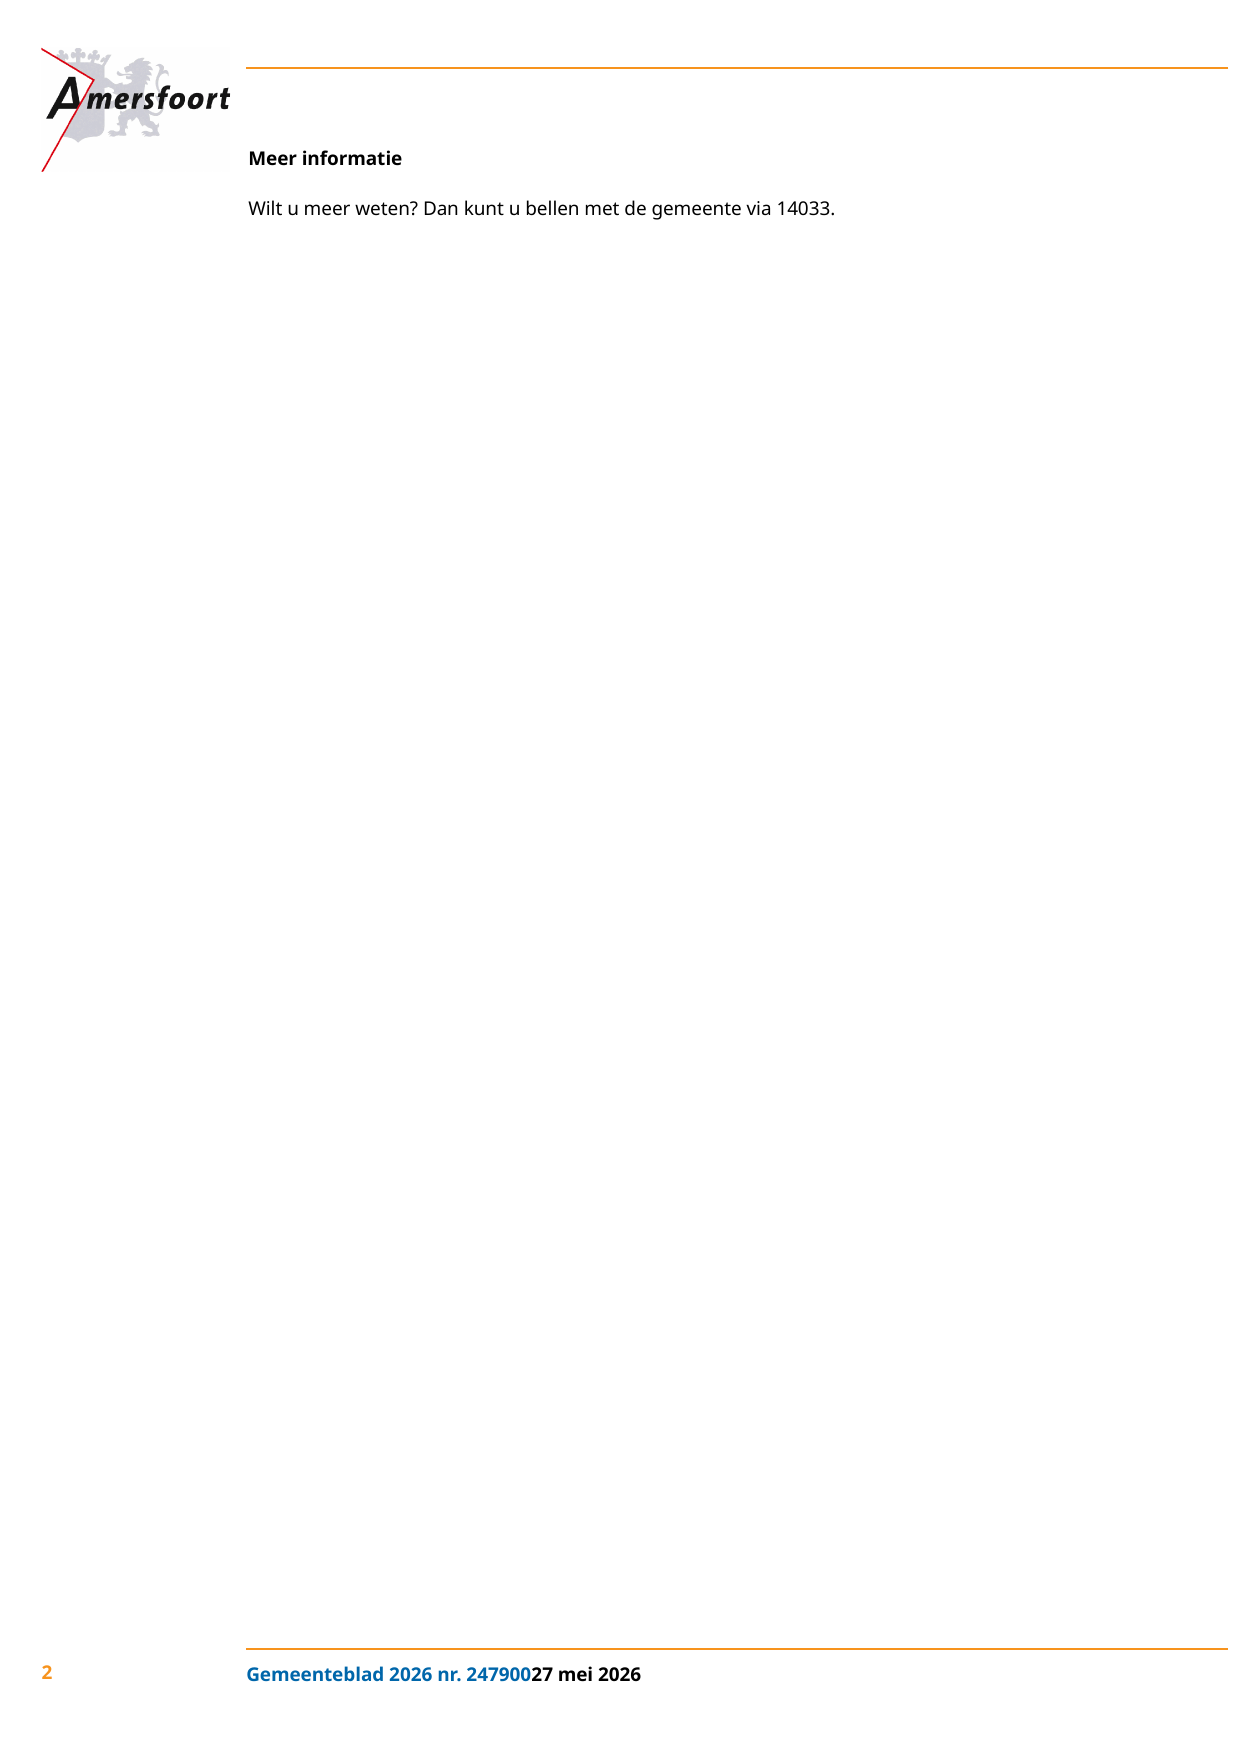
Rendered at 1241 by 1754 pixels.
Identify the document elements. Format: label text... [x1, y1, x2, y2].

picture [41, 47, 231, 172]
text Wilt u meer weten? Dan kunt u bellen met de gemeente via 14033. [248, 196, 1152, 221]
text Meer informatie [248, 145, 1152, 171]
